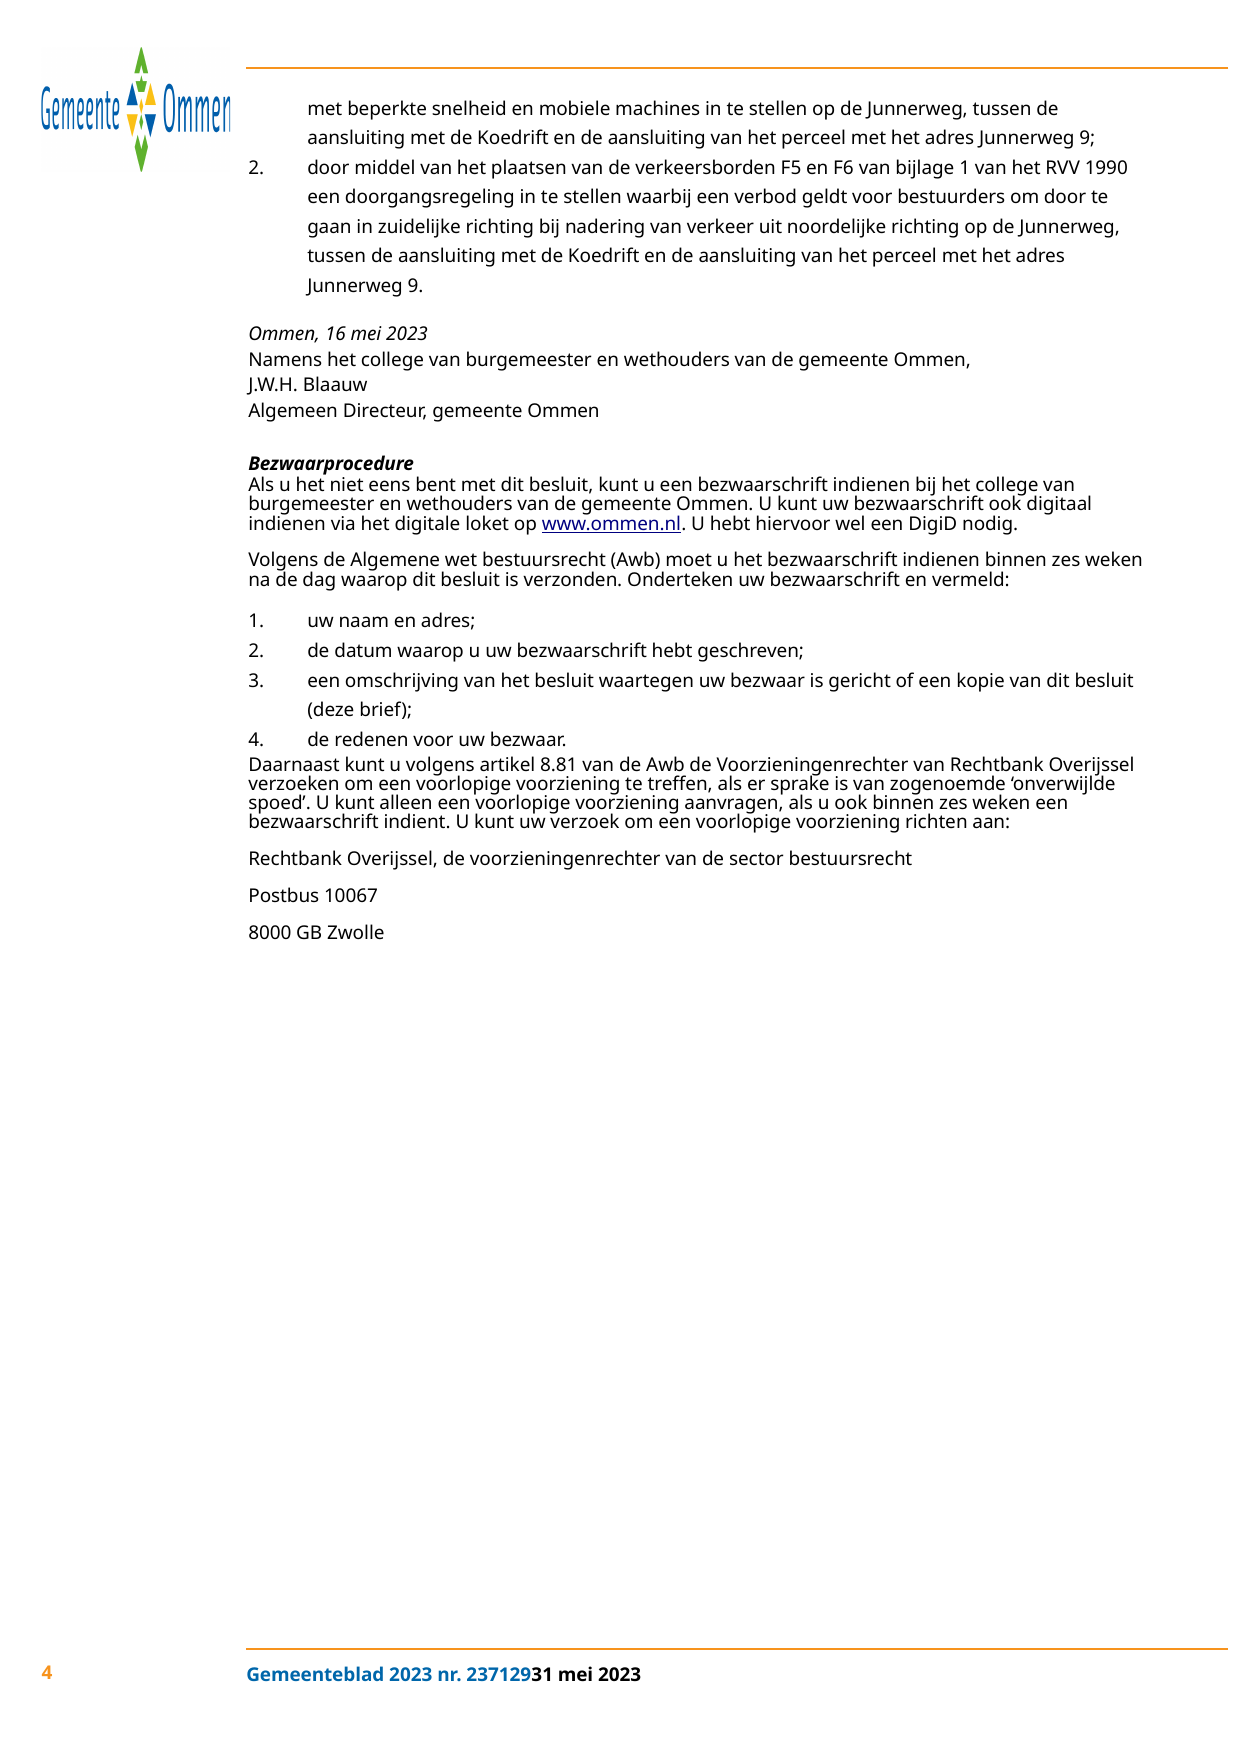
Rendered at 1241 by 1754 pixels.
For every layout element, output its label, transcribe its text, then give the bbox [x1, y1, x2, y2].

text Ommen, 16 mei 2023 [248, 320, 1152, 346]
text Algemeen Directeur, gemeente Ommen [248, 397, 1152, 423]
list door middel van het plaatsen van de verkeersborden F5 en F6 van bijlage 1 van het RVV 1990 een doorgangsregeling in te stellen waarbij een verbod geldt voor bestuurders om door te gaan in zuidelijke richting bij nadering van verkeer uit noordelijke richting op de Junnerweg, tussen de aansluiting met de Koedrift en de aansluiting van het perceel met het adres Junnerweg 9. [248, 154, 1152, 298]
text Namens het college van burgemeester en wethouders van de gemeente Ommen, [248, 346, 1152, 372]
text Daarnaast kunt u volgens artikel 8.81 van de Awb de Voorzieningenrechter van Rechtbank Overijssel verzoeken om een voorlopige voorziening te treffen, als er sprake is van zogenoemde ‘onverwijlde spoed’. U kunt alleen een voorlopige voorziening aanvragen, als u ook binnen zes weken een bezwaarschrift indient. U kunt uw verzoek om een voorlopige voorziening richten aan: [248, 756, 1152, 833]
list met beperkte snelheid en mobiele machines in te stellen op de Junnerweg, tussen de aansluiting met de Koedrift en de aansluiting van het perceel met het adres Junnerweg 9; [248, 95, 1152, 150]
text Postbus 10067 [248, 887, 1152, 907]
list de datum waarop u uw bezwaarschrift hebt geschreven; [248, 637, 1152, 663]
list de redenen voor uw bezwaar. [248, 726, 1152, 752]
text J.W.H. Blaauw [248, 372, 1152, 397]
picture [41, 47, 231, 172]
text Bezwaarprocedure [248, 450, 1152, 476]
text Volgens de Algemene wet bestuursrecht (Awb) moet u het bezwaarschrift indienen binnen zes weken na de dag waarop dit besluit is verzonden. Onderteken uw bezwaarschrift en vermeld: [248, 551, 1152, 590]
text Als u het niet eens bent met dit besluit, kunt u een bezwaarschrift indienen bij het college van burgemeester en wethouders van de gemeente Ommen. U kunt uw bezwaarschrift ook digitaal indienen via het digitale loket op www.ommen.nl. U hebt hiervoor wel een DigiD nodig. [248, 476, 1152, 534]
text 8000 GB Zwolle [248, 924, 1152, 944]
list uw naam en adres; [248, 608, 1152, 633]
text Rechtbank Overijssel, de voorzieningenrechter van de sector bestuursrecht [248, 850, 1152, 870]
list een omschrijving van het besluit waartegen uw bezwaar is gericht of een kopie van dit besluit (deze brief); [248, 667, 1152, 722]
